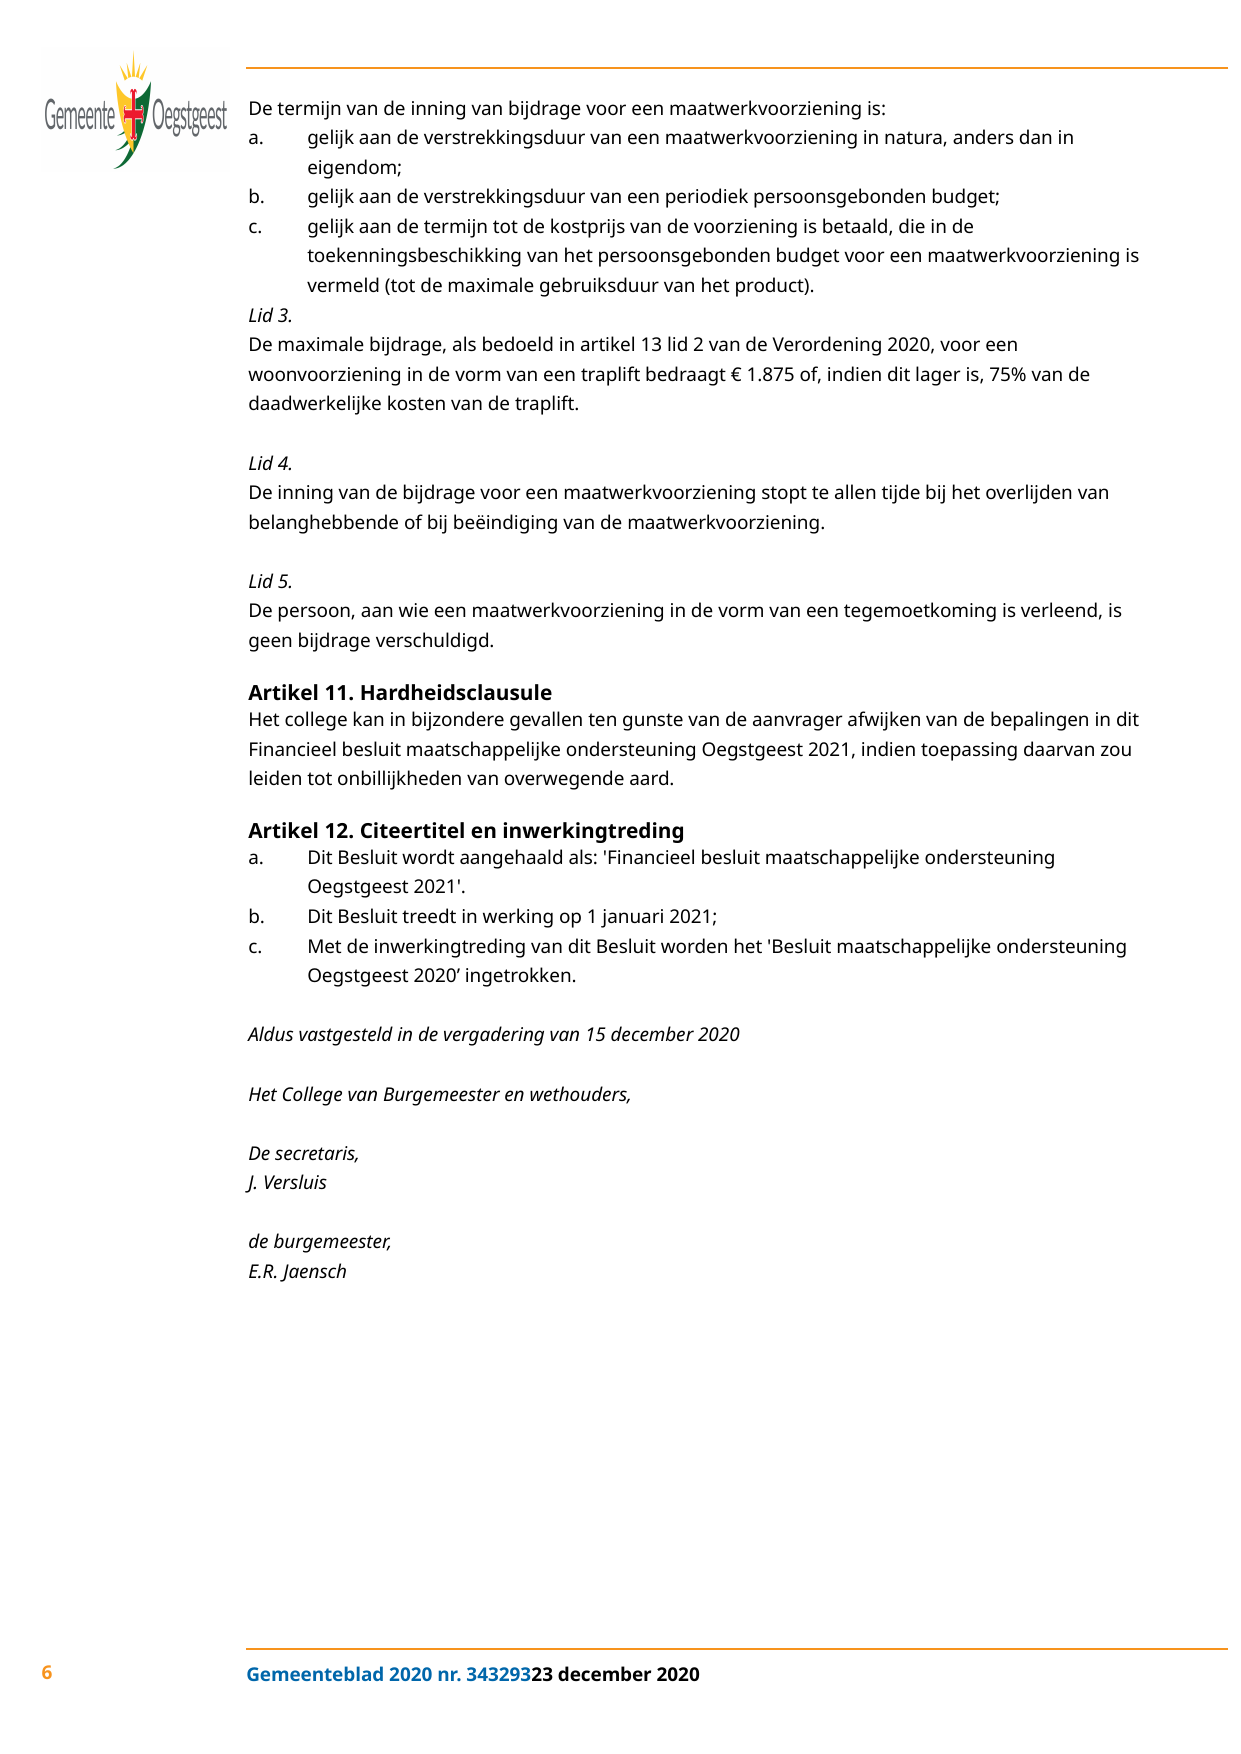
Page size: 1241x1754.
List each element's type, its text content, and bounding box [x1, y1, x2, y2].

list gelijk aan de verstrekkingsduur van een periodiek persoonsgebonden budget; [248, 183, 1152, 209]
text Lid 3. [248, 302, 1152, 328]
text Lid 4. [248, 450, 1152, 476]
text J. Versluis [248, 1169, 1152, 1195]
text Lid 5. [248, 568, 1152, 594]
list Dit Besluit wordt aangehaald als: 'Financieel besluit maatschappelijke ondersteuning Oegstgeest 2021'. [248, 844, 1152, 899]
text De termijn van de inning van bijdrage voor een maatwerkvoorziening is: [248, 95, 1152, 121]
text Artikel 11. Hardheidsclausule [248, 678, 1152, 706]
list Dit Besluit treedt in werking op 1 januari 2021; [248, 903, 1152, 929]
text De persoon, aan wie een maatwerkvoorziening in de vorm van een tegemoetkoming is verleend, is geen bijdrage verschuldigd. [248, 598, 1152, 653]
text De secretaris, [248, 1140, 1152, 1166]
text Financieel besluit maatschappelijke ondersteuning Oegstgeest 2021, indien toepassing daarvan zou leiden tot onbillijkheden van overwegende aard. [248, 736, 1152, 791]
text Het college kan in bijzondere gevallen ten gunste van de aanvrager afwijken van de bepalingen in dit [248, 706, 1152, 732]
text Aldus vastgesteld in de vergadering van 15 december 2020 [248, 1022, 1152, 1047]
text Artikel 12. Citeertitel en inwerkingtreding [248, 816, 1152, 844]
text De maximale bijdrage, als bedoeld in artikel 13 lid 2 van de Verordening 2020, voor een woonvoorziening in de vorm van een traplift bedraagt € 1.875 of, indien dit lager is, 75% van de daadwerkelijke kosten van de traplift. [248, 331, 1152, 416]
text de burgemeester, [248, 1229, 1152, 1254]
list gelijk aan de termijn tot de kostprijs van de voorziening is betaald, die in de toekenningsbeschikking van het persoonsgebonden budget voor een maatwerkvoorziening is vermeld (tot de maximale gebruiksduur van het product). [248, 213, 1152, 298]
text E.R. Jaensch [248, 1258, 1152, 1284]
text Het College van Burgemeester en wethouders, [248, 1081, 1152, 1107]
picture [41, 47, 231, 172]
text De inning van de bijdrage voor een maatwerkvoorziening stopt te allen tijde bij het overlijden van belanghebbende of bij beëindiging van de maatwerkvoorziening. [248, 479, 1152, 535]
list Met de inwerkingtreding van dit Besluit worden het 'Besluit maatschappelijke ondersteuning Oegstgeest 2020’ ingetrokken. [248, 933, 1152, 988]
list gelijk aan de verstrekkingsduur van een maatwerkvoorziening in natura, anders dan in eigendom; [248, 124, 1152, 180]
